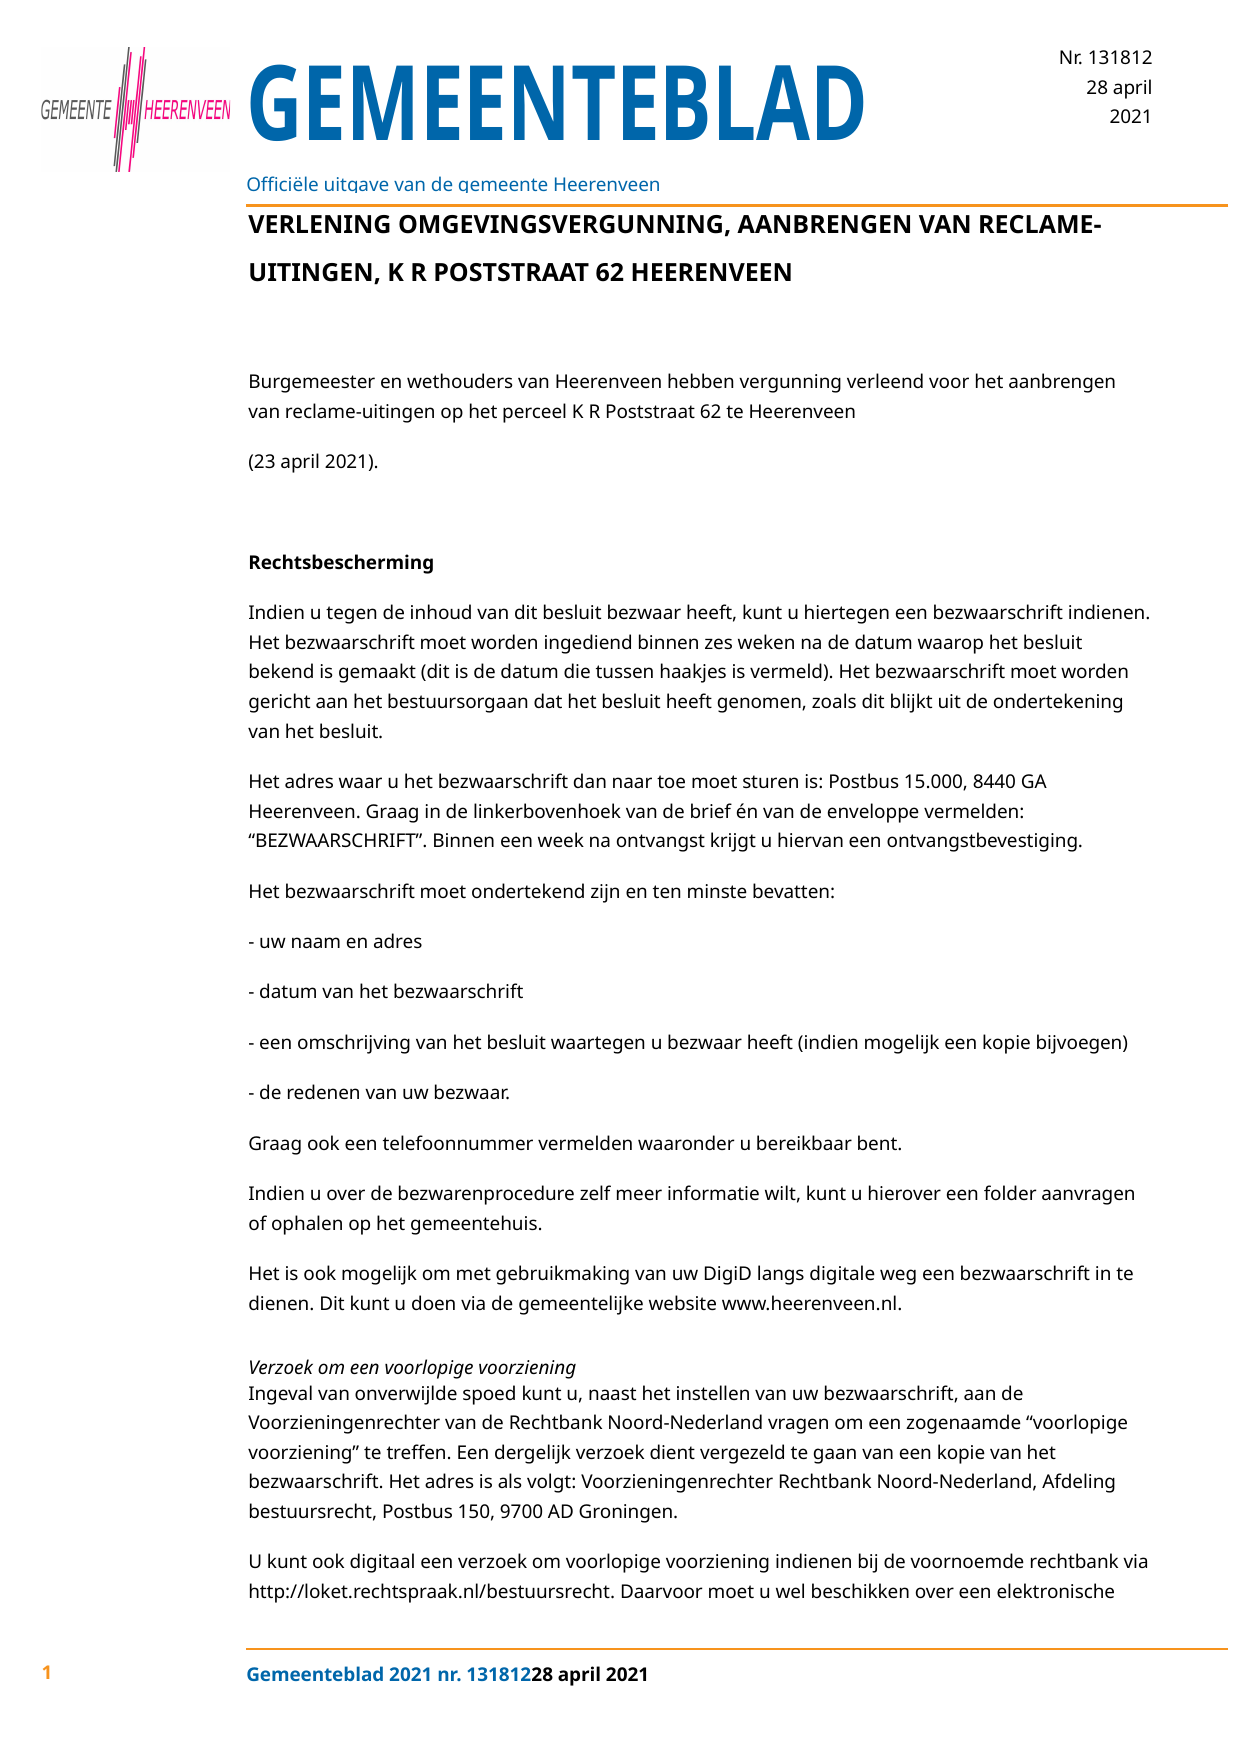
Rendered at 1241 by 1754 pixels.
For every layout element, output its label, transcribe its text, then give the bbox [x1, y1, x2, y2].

text - een omschrijving van het besluit waartegen u bezwaar heeft (indien mogelijk een kopie bijvoegen) [248, 1029, 1152, 1055]
text - de redenen van uw bezwaar. [248, 1079, 1152, 1105]
text VERLENING OMGEVINGSVERGUNNING, AANBRENGEN VAN RECLAME-UITINGEN, K R POSTSTRAAT 62 HEERENVEEN [248, 207, 1152, 288]
text Indien u tegen de inhoud van dit besluit bezwaar heeft, kunt u hiertegen een bezwaarschrift indienen. Het bezwaarschrift moet worden ingediend binnen zes weken na de datum waarop het besluit bekend is gemaakt (dit is de datum die tussen haakjes is vermeld). Het bezwaarschrift moet worden gericht aan het bestuursorgaan dat het besluit heeft genomen, zoals dit blijkt uit de ondertekening van het besluit. [248, 599, 1152, 744]
text Het is ook mogelijk om met gebruikmaking van uw DigiD langs digitale weg een bezwaarschrift in te dienen. Dit kunt u doen via de gemeentelijke website www.heerenveen.nl. [248, 1260, 1152, 1316]
text - uw naam en adres [248, 928, 1152, 954]
text Verzoek om een voorlopige voorziening [248, 1354, 1152, 1380]
text Het adres waar u het bezwaarschrift dan naar toe moet sturen is: Postbus 15.000, 8440 GA Heerenveen. Graag in de linkerbovenhoek van de brief én van de enveloppe vermelden: “BEZWAARSCHRIFT”. Binnen een week na ontvangst krijgt u hiervan een ontvangstbevestiging. [248, 768, 1152, 853]
text Burgemeester en wethouders van Heerenveen hebben vergunning verleend voor het aanbrengen van reclame-uitingen op het perceel K R Poststraat 62 te Heerenveen [248, 368, 1152, 424]
text (23 april 2021). [248, 448, 1152, 474]
text Rechtsbescherming [248, 549, 1152, 575]
text Ingeval van onverwijlde spoed kunt u, naast het instellen van uw bezwaarschrift, aan de Voorzieningenrechter van de Rechtbank Noord-Nederland vragen om een zogenaamde “voorlopige voorziening” te treffen. Een dergelijk verzoek dient vergezeld te gaan van een kopie van het bezwaarschrift. Het adres is als volgt: Voorzieningenrechter Rechtbank Noord-Nederland, Afdeling bestuursrecht, Postbus 150, 9700 AD Groningen. [248, 1380, 1152, 1524]
text Graag ook een telefoonnummer vermelden waaronder u bereikbaar bent. [248, 1130, 1152, 1156]
text Indien u over de bezwarenprocedure zelf meer informatie wilt, kunt u hierover een folder aanvragen of ophalen op het gemeentehuis. [248, 1180, 1152, 1236]
text Het bezwaarschrift moet ondertekend zijn en ten minste bevatten: [248, 878, 1152, 904]
text - datum van het bezwaarschrift [248, 979, 1152, 1004]
picture [41, 47, 231, 172]
text U kunt ook digitaal een verzoek om voorlopige voorziening indienen bij de voornoemde rechtbank via http://loket.rechtspraak.nl/bestuursrecht. Daarvoor moet u wel beschikken over een elektronische [248, 1548, 1152, 1604]
